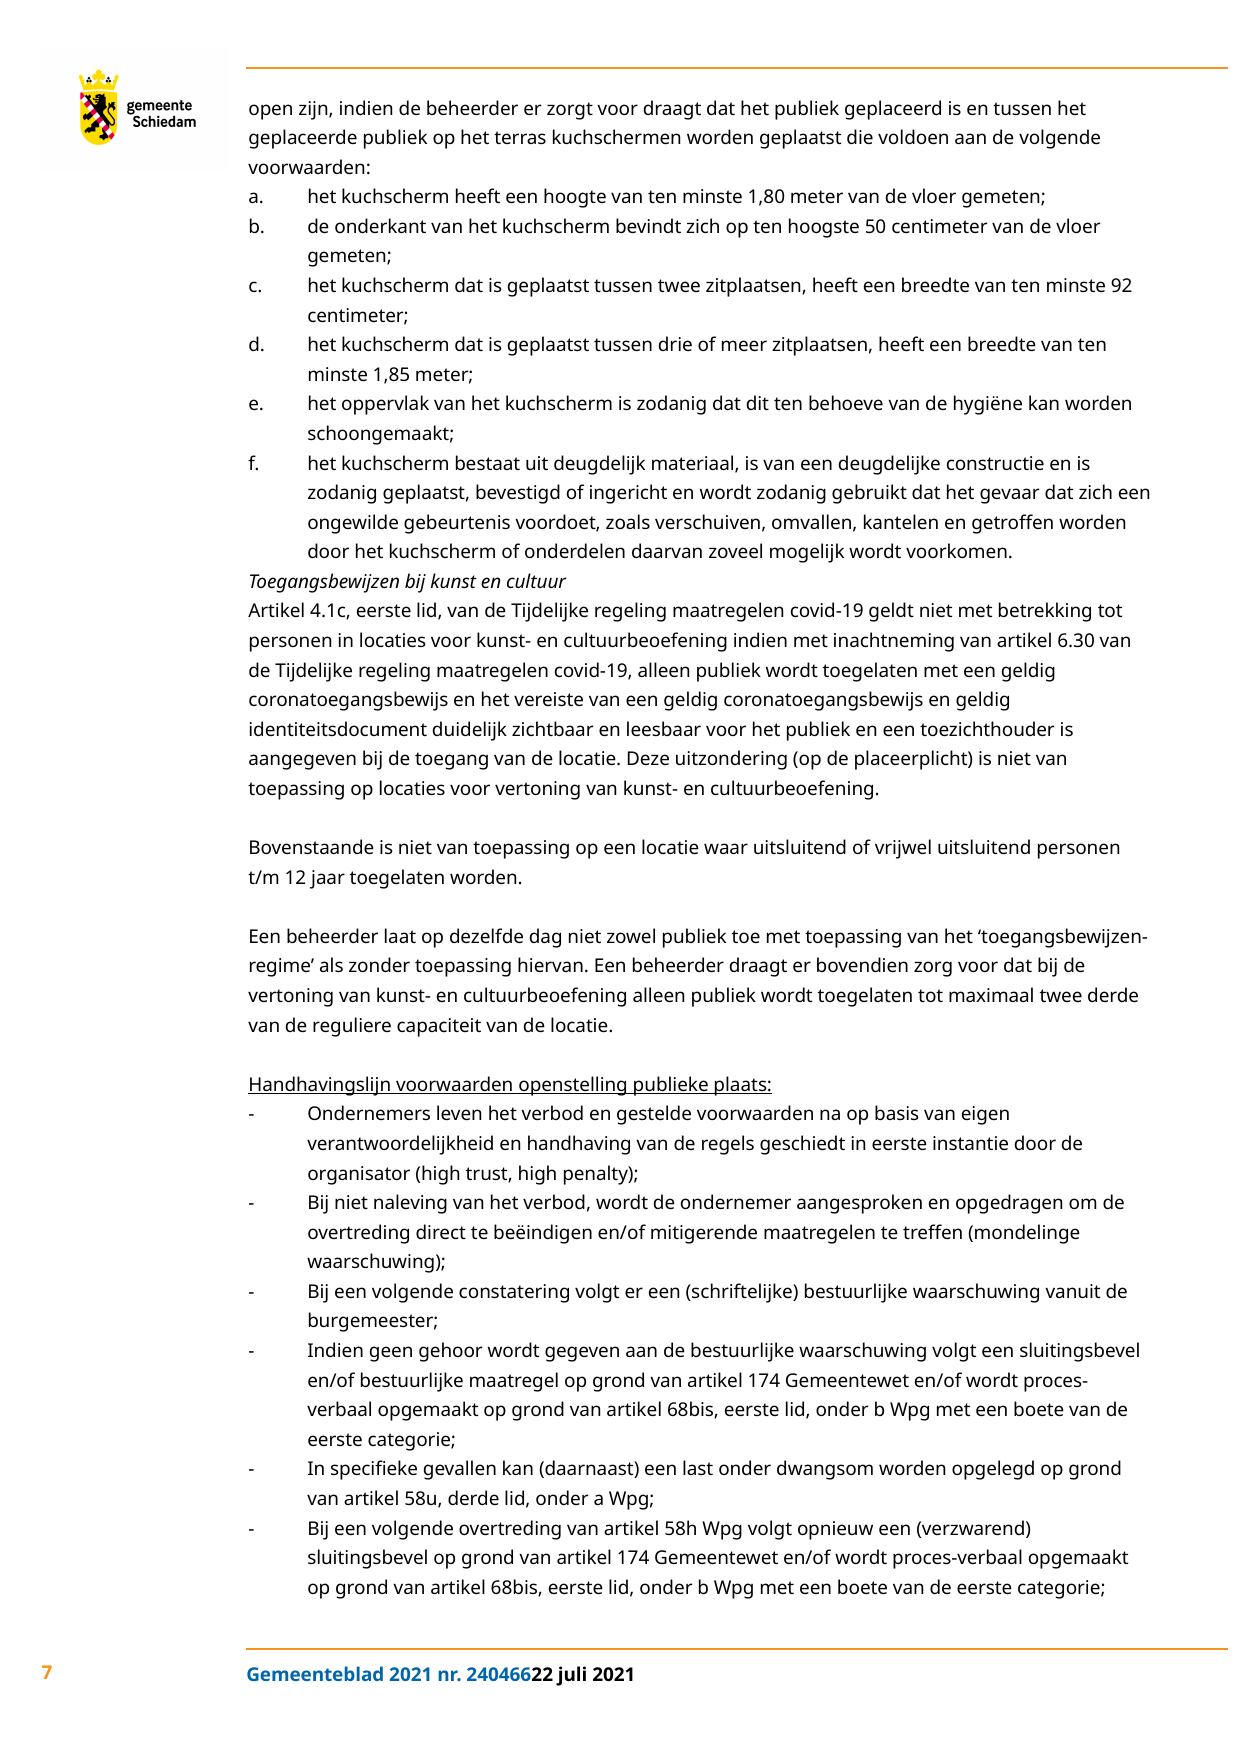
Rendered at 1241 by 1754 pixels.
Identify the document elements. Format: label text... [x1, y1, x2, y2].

list Ondernemers leven het verbod en gestelde voorwaarden na op basis van eigen verantwoordelijkheid en handhaving van de regels geschiedt in eerste instantie door de organisator (high trust, high penalty); [248, 1101, 1152, 1186]
text Toegangsbewijzen bij kunst en cultuur [248, 568, 1152, 594]
list Bij een volgende constatering volgt er een (schriftelijke) bestuurlijke waarschuwing vanuit de burgemeester; [248, 1278, 1152, 1333]
list het kuchscherm bestaat uit deugdelijk materiaal, is van een deugdelijke constructie en is zodanig geplaatst, bevestigd of ingericht en wordt zodanig gebruikt dat het gevaar dat zich een ongewilde gebeurtenis voordoet, zoals verschuiven, omvallen, kantelen en getroffen worden door het kuchscherm of onderdelen daarvan zoveel mogelijk wordt voorkomen. [248, 450, 1152, 564]
list Bij niet naleving van het verbod, wordt de ondernemer aangesproken en opgedragen om de overtreding direct te beëindigen en/of mitigerende maatregelen te treffen (mondelinge waarschuwing); [248, 1189, 1152, 1274]
picture [41, 47, 231, 172]
list de onderkant van het kuchscherm bevindt zich op ten hoogste 50 centimeter van de vloer gemeten; [248, 213, 1152, 268]
list het kuchscherm dat is geplaatst tussen drie of meer zitplaatsen, heeft een breedte van ten minste 1,85 meter; [248, 331, 1152, 387]
list In specifieke gevallen kan (daarnaast) een last onder dwangsom worden opgelegd op grond van artikel 58u, derde lid, onder a Wpg; [248, 1456, 1152, 1511]
list het kuchscherm dat is geplaatst tussen twee zitplaatsen, heeft een breedte van ten minste 92 centimeter; [248, 272, 1152, 328]
text Bovenstaande is niet van toepassing op een locatie waar uitsluitend of vrijwel uitsluitend personen t/m 12 jaar toegelaten worden. [248, 834, 1152, 890]
text open zijn, indien de beheerder er zorgt voor draagt dat het publiek geplaceerd is en tussen het geplaceerde publiek op het terras kuchschermen worden geplaatst die voldoen aan de volgende voorwaarden: [248, 95, 1152, 180]
list het kuchscherm heeft een hoogte van ten minste 1,80 meter van de vloer gemeten; [248, 183, 1152, 209]
list Bij een volgende overtreding van artikel 58h Wpg volgt opnieuw een (verzwarend) sluitingsbevel op grond van artikel 174 Gemeentewet en/of wordt proces-verbaal opgemaakt op grond van artikel 68bis, eerste lid, onder b Wpg met een boete van de eerste categorie; [248, 1515, 1152, 1600]
text Artikel 4.1c, eerste lid, van de Tijdelijke regeling maatregelen covid-19 geldt niet met betrekking tot personen in locaties voor kunst- en cultuurbeoefening indien met inachtneming van artikel 6.30 van de Tijdelijke regeling maatregelen covid-19, alleen publiek wordt toegelaten met een geldig coronatoegangsbewijs en het vereiste van een geldig coronatoegangsbewijs en geldig identiteitsdocument duidelijk zichtbaar en leesbaar voor het publiek en een toezichthouder is aangegeven bij de toegang van de locatie. Deze uitzondering (op de placeerplicht) is niet van toepassing op locaties voor vertoning van kunst- en cultuurbeoefening. [248, 598, 1152, 801]
list het oppervlak van het kuchscherm is zodanig dat dit ten behoeve van de hygiëne kan worden schoongemaakt; [248, 391, 1152, 446]
list Indien geen gehoor wordt gegeven aan de bestuurlijke waarschuwing volgt een sluitingsbevel en/of bestuurlijke maatregel op grond van artikel 174 Gemeentewet en/of wordt proces-verbaal opgemaakt op grond van artikel 68bis, eerste lid, onder b Wpg met een boete van de eerste categorie; [248, 1337, 1152, 1452]
text Een beheerder laat op dezelfde dag niet zowel publiek toe met toepassing van het ‘toegangsbewijzen-regime’ als zonder toepassing hiervan. Een beheerder draagt er bovendien zorg voor dat bij de vertoning van kunst- en cultuurbeoefening alleen publiek wordt toegelaten tot maximaal twee derde van de reguliere capaciteit van de locatie. [248, 923, 1152, 1038]
text Handhavingslijn voorwaarden openstelling publieke plaats: [248, 1071, 1152, 1097]
